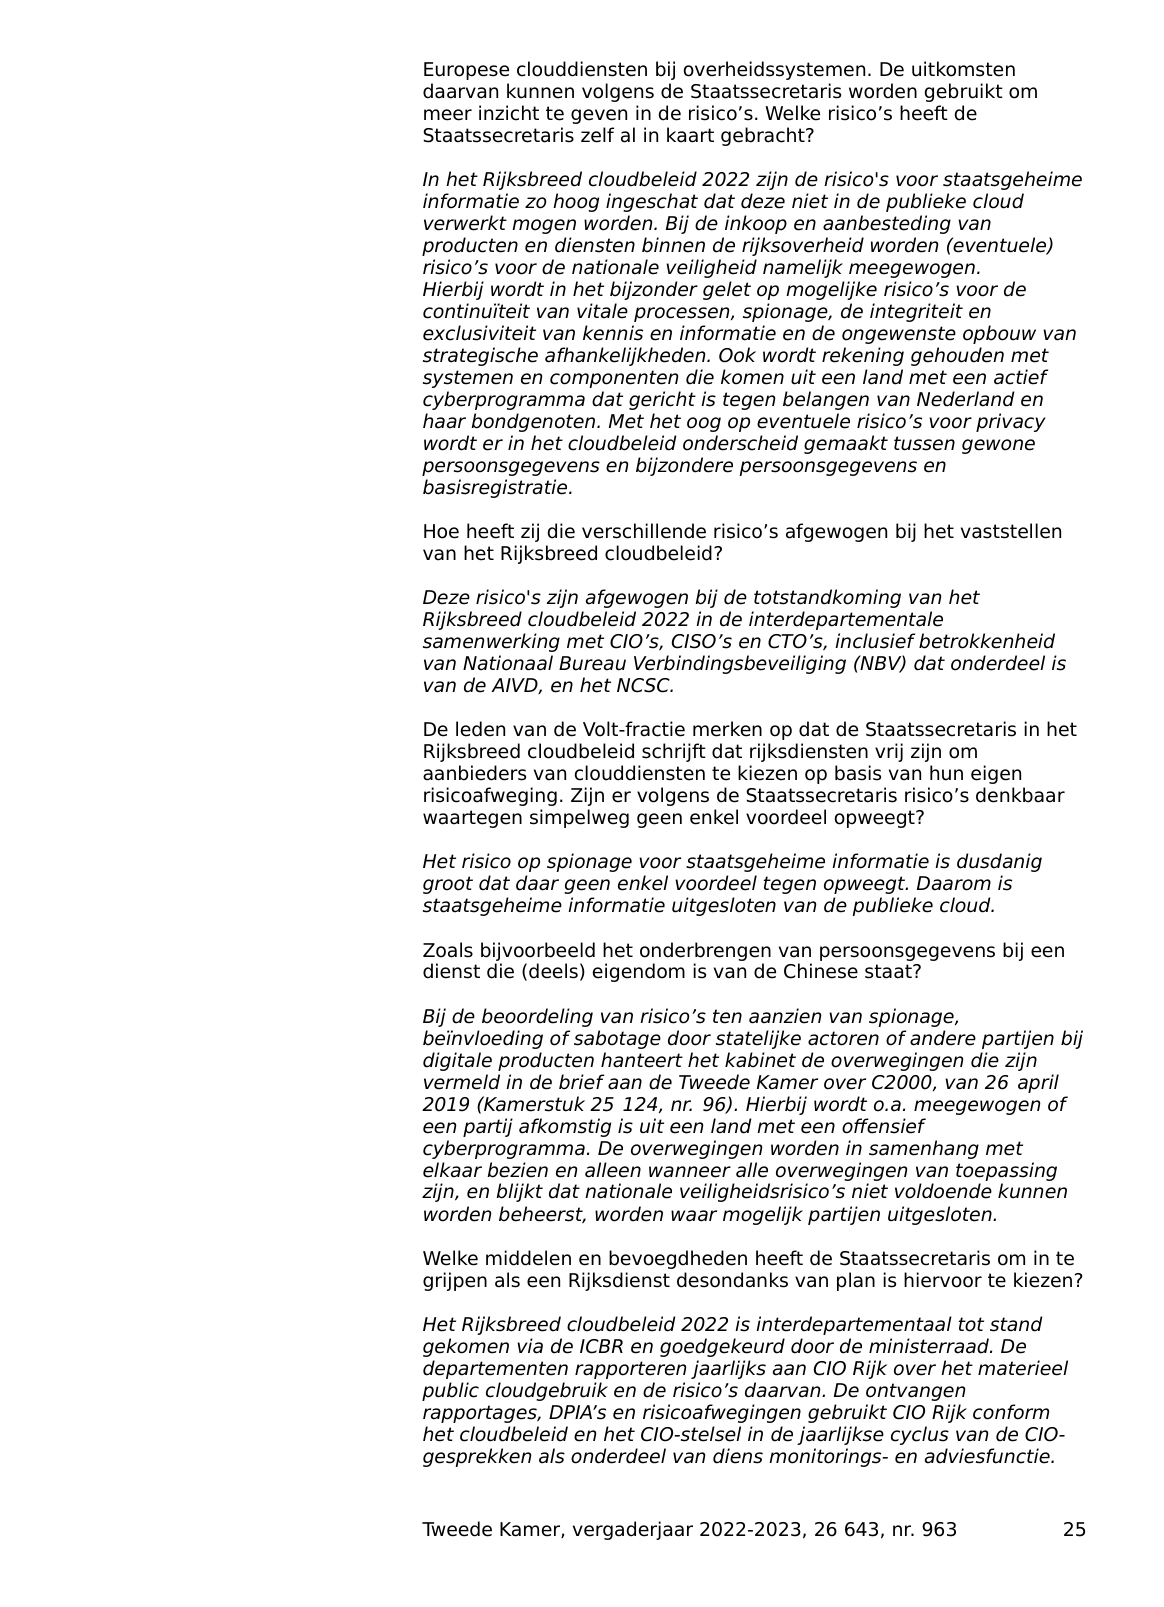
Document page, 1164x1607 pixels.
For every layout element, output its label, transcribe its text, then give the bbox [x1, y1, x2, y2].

text Welke middelen en bevoegdheden heeft de Staatssecretaris om in te grijpen als een Rijksdienst desondanks van plan is hiervoor te kiezen? [422, 1248, 1087, 1292]
text Deze risico's zijn afgewogen bij de totstandkoming van het Rijksbreed cloudbeleid 2022 in de interdepartementale samenwerking met CIO’s, CISO’s en CTO’s, inclusief betrokkenheid van Nationaal Bureau Verbindingsbeveiliging (NBV) dat onderdeel is van de AIVD, en het NCSC. [422, 587, 1087, 697]
text Het risico op spionage voor staatsgeheime informatie is dusdanig groot dat daar geen enkel voordeel tegen opweegt. Daarom is staatsgeheime informatie uitgesloten van de publieke cloud. [422, 851, 1087, 917]
text Hoe heeft zij die verschillende risico’s afgewogen bij het vaststellen van het Rijksbreed cloudbeleid? [422, 521, 1087, 565]
text De leden van de Volt-fractie merken op dat de Staatssecretaris in het Rijksbreed cloudbeleid schrijft dat rijksdiensten vrij zijn om aanbieders van clouddiensten te kiezen op basis van hun eigen risicoafweging. Zijn er volgens de Staatssecretaris risico’s denkbaar waartegen simpelweg geen enkel voordeel opweegt? [422, 719, 1087, 829]
text Bij de beoordeling van risico’s ten aanzien van spionage, beïnvloeding of sabotage door statelijke actoren of andere partijen bij digitale producten hanteert het kabinet de overwegingen die zijn vermeld in de brief aan de Tweede Kamer over C2000, van 26 april 2019 (Kamerstuk 25 124, nr. 96). Hierbij wordt o.a. meegewogen of een partij afkomstig is uit een land met een offensief cyberprogramma. De overwegingen worden in samenhang met elkaar bezien en alleen wanneer alle overwegingen van toepassing zijn, en blijkt dat nationale veiligheidsrisico’s niet voldoende kunnen worden beheerst, worden waar mogelijk partijen uitgesloten. [422, 1006, 1087, 1225]
text Het Rijksbreed cloudbeleid 2022 is interdepartementaal tot stand gekomen via de ICBR en goedgekeurd door de ministerraad. De departementen rapporteren jaarlijks aan CIO Rijk over het materieel public cloudgebruik en de risico’s daarvan. De ontvangen rapportages, DPIA’s en risicoafwegingen gebruikt CIO Rijk conform het cloudbeleid en het CIO-stelsel in de jaarlijkse cyclus van de CIO-gesprekken als onderdeel van diens monitorings- en adviesfunctie. [422, 1314, 1087, 1468]
text In het Rijksbreed cloudbeleid 2022 zijn de risico's voor staatsgeheime informatie zo hoog ingeschat dat deze niet in de publieke cloud verwerkt mogen worden. Bij de inkoop en aanbesteding van producten en diensten binnen de rijksoverheid worden (eventuele) risico’s voor de nationale veiligheid namelijk meegewogen. [422, 169, 1087, 279]
text Europese clouddiensten bij overheidssystemen. De uitkomsten daarvan kunnen volgens de Staatssecretaris worden gebruikt om meer inzicht te geven in de risico’s. Welke risico’s heeft de Staatssecretaris zelf al in kaart gebracht? [422, 59, 1087, 147]
text Hierbij wordt in het bijzonder gelet op mogelijke risico’s voor de continuïteit van vitale processen, spionage, de integriteit en exclusiviteit van kennis en informatie en de ongewenste opbouw van strategische afhankelijkheden. Ook wordt rekening gehouden met systemen en componenten die komen uit een land met een actief cyberprogramma dat gericht is tegen belangen van Nederland en haar bondgenoten. Met het oog op eventuele risico’s voor privacy wordt er in het cloudbeleid onderscheid gemaakt tussen gewone persoonsgegevens en bijzondere persoonsgegevens en basisregistratie. [422, 279, 1087, 499]
text Zoals bijvoorbeeld het onderbrengen van persoonsgegevens bij een dienst die (deels) eigendom is van de Chinese staat? [422, 939, 1087, 983]
